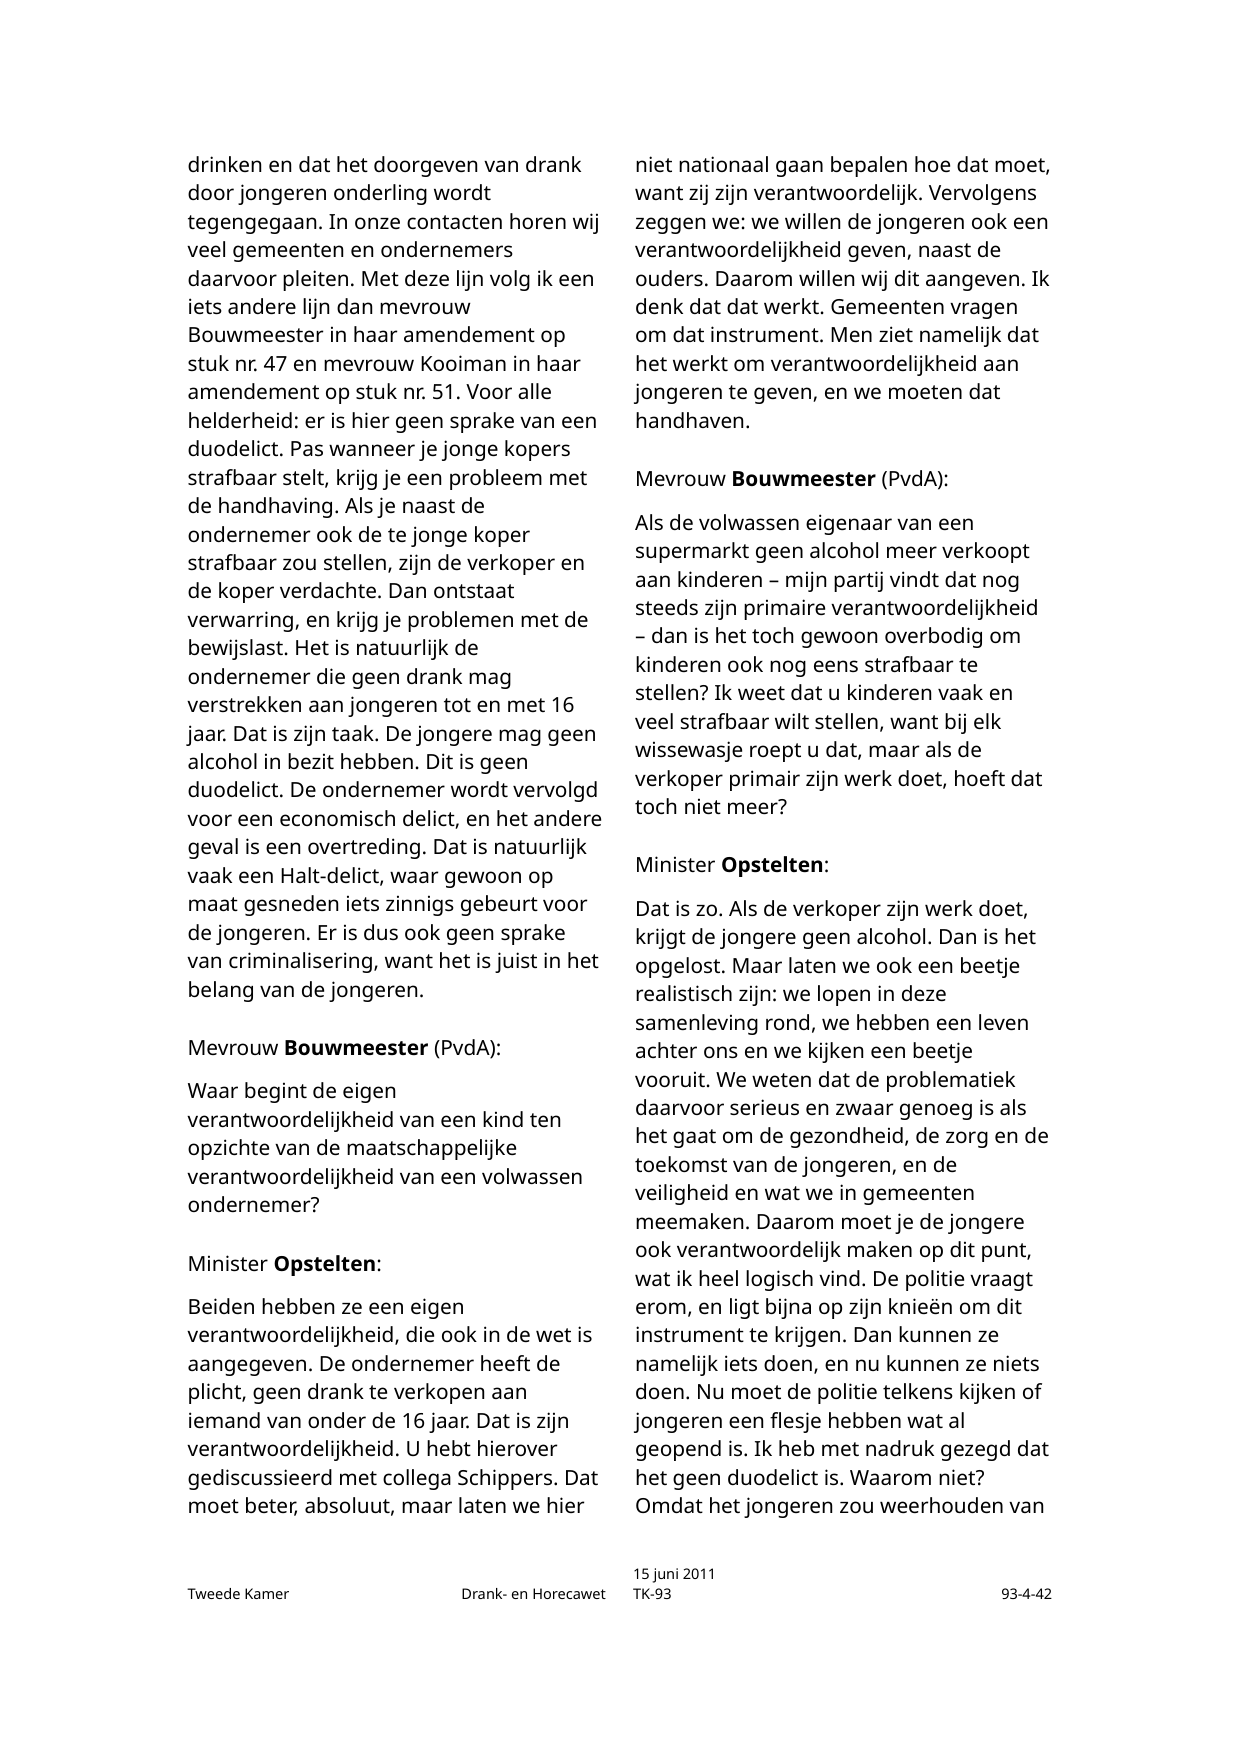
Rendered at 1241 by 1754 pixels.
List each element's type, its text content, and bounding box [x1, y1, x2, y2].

text Mevrouw Bouwmeester (PvdA): [187, 1033, 605, 1062]
text Waar begint de eigen verantwoordelijkheid van een kind ten opzichte van de maatschappelijke verantwoordelijkheid van een volwassen ondernemer? [187, 1077, 605, 1219]
text niet nationaal gaan bepalen hoe dat moet, want zij zijn verantwoordelijk. Vervolgens zeggen we: we willen de jongeren ook een verantwoordelijkheid geven, naast de ouders. Daarom willen wij dit aangeven. Ik denk dat dat werkt. Gemeenten vragen om dat instrument. Men ziet namelijk dat het werkt om verantwoordelijkheid aan jongeren te geven, en we moeten dat handhaven. [635, 150, 1053, 434]
text Dat is zo. Als de verkoper zijn werk doet, krijgt de jongere geen alcohol. Dan is het opgelost. Maar laten we ook een beetje realistisch zijn: we lopen in deze samenleving rond, we hebben een leven achter ons en we kijken een beetje vooruit. We weten dat de problematiek daarvoor serieus en zwaar genoeg is als het gaat om de gezondheid, de zorg en de toekomst van de jongeren, en de veiligheid en wat we in gemeenten meemaken. Daarom moet je de jongere ook verantwoordelijk maken op dit punt, wat ik heel logisch vind. De politie vraagt erom, en ligt bijna op zijn knieën om dit instrument te krijgen. Dan kunnen ze namelijk iets doen, en nu kunnen ze niets doen. Nu moet de politie telkens kijken of jongeren een flesje hebben wat al geopend is. Ik heb met nadruk gezegd dat het geen duodelict is. Waarom niet? Omdat het jongeren zou weerhouden van [635, 894, 1053, 1520]
text Mevrouw Bouwmeester (PvdA): [635, 464, 1053, 493]
text drinken en dat het doorgeven van drank door jongeren onderling wordt tegengegaan. In onze contacten horen wij veel gemeenten en ondernemers daarvoor pleiten. Met deze lijn volg ik een iets andere lijn dan mevrouw Bouwmeester in haar amendement op stuk nr. 47 en mevrouw Kooiman in haar amendement op stuk nr. 51. Voor alle helderheid: er is hier geen sprake van een duodelict. Pas wanneer je jonge kopers strafbaar stelt, krijg je een probleem met de handhaving. Als je naast de ondernemer ook de te jonge koper strafbaar zou stellen, zijn de verkoper en de koper verdachte. Dan ontstaat verwarring, en krijg je problemen met de bewijslast. Het is natuurlijk de ondernemer die geen drank mag verstrekken aan jongeren tot en met 16 jaar. Dat is zijn taak. De jongere mag geen alcohol in bezit hebben. Dit is geen duodelict. De ondernemer wordt vervolgd voor een economisch delict, en het andere geval is een overtreding. Dat is natuurlijk vaak een Halt-delict, waar gewoon op maat gesneden iets zinnigs gebeurt voor de jongeren. Er is dus ook geen sprake van criminalisering, want het is juist in het belang van de jongeren. [187, 150, 605, 1003]
text Minister Opstelten: [635, 851, 1053, 879]
text Minister Opstelten: [187, 1249, 605, 1277]
text Als de volwassen eigenaar van een supermarkt geen alcohol meer verkoopt aan kinderen – mijn partij vindt dat nog steeds zijn primaire verantwoordelijkheid – dan is het toch gewoon overbodig om kinderen ook nog eens strafbaar te stellen? Ik weet dat u kinderen vaak en veel strafbaar wilt stellen, want bij elk wissewasje roept u dat, maar als de verkoper primair zijn werk doet, hoeft dat toch niet meer? [635, 508, 1053, 821]
text Beiden hebben ze een eigen verantwoordelijkheid, die ook in de wet is aangegeven. De ondernemer heeft de plicht, geen drank te verkopen aan iemand van onder de 16 jaar. Dat is zijn verantwoordelijkheid. U hebt hierover gediscussieerd met collega Schippers. Dat moet beter, absoluut, maar laten we hier [187, 1292, 605, 1520]
